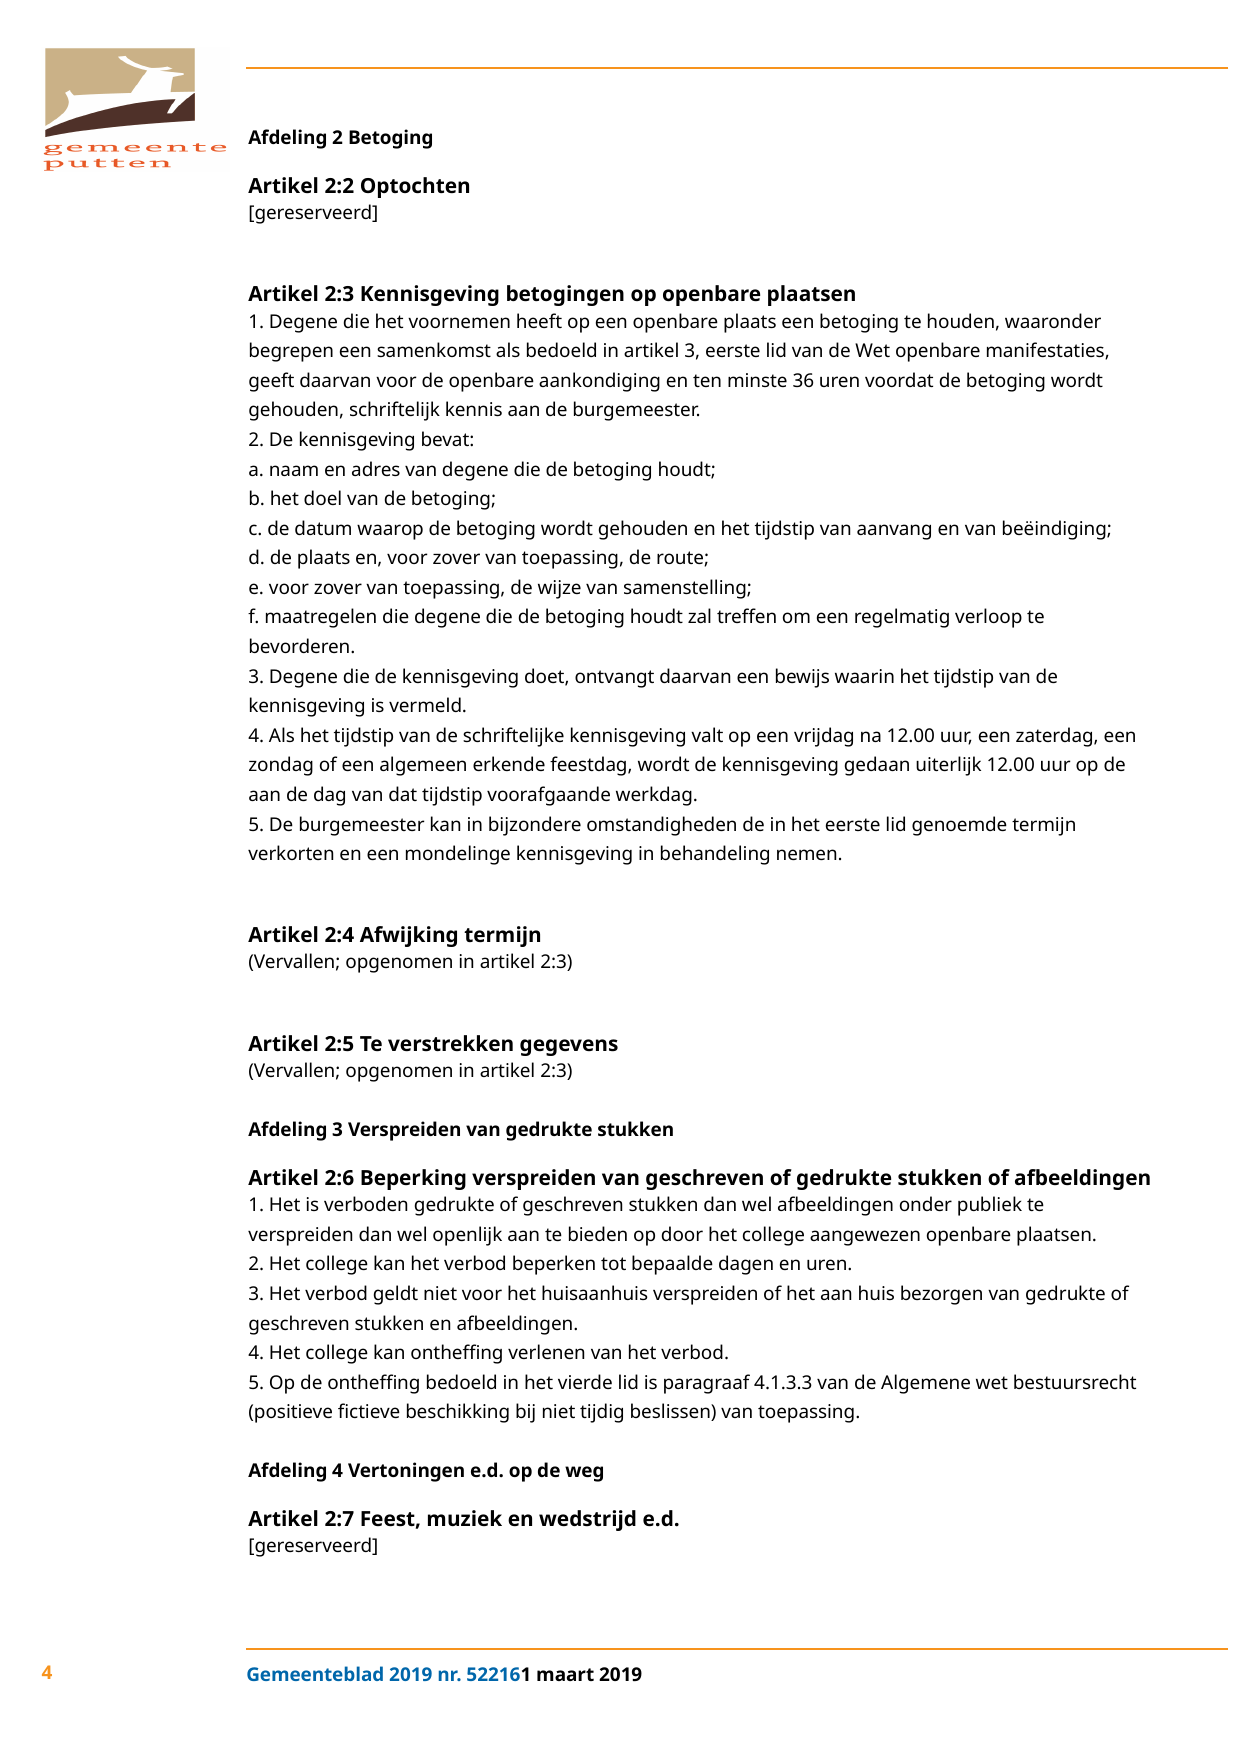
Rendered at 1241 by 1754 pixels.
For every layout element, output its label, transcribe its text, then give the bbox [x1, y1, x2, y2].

text Artikel 2:7 Feest, muziek en wedstrijd e.d. [248, 1504, 1152, 1533]
text Artikel 2:5 Te verstrekken gegevens [248, 1029, 1152, 1057]
text Artikel 2:6 Beperking verspreiden van geschreven of gedrukte stukken of afbeeldingen [248, 1163, 1152, 1191]
text 5. Op de ontheffing bedoeld in het vierde lid is paragraaf 4.1.3.3 van de Algemene wet bestuursrecht (positieve fictieve beschikking bij niet tijdig beslissen) van toepassing. [248, 1369, 1152, 1424]
text Artikel 2:2 Optochten [248, 171, 1152, 199]
text Afdeling 3 Verspreiden van gedrukte stukken [248, 1116, 1152, 1142]
text 2. De kennisgeving bevat: [248, 426, 1152, 452]
text 5. De burgemeester kan in bijzondere omstandigheden de in het eerste lid genoemde termijn verkorten en een mondelinge kennisgeving in behandeling nemen. [248, 811, 1152, 866]
text Artikel 2:4 Afwijking termijn [248, 920, 1152, 949]
text d. de plaats en, voor zover van toepassing, de route; [248, 544, 1152, 570]
text 2. Het college kan het verbod beperken tot bepaalde dagen en uren. [248, 1251, 1152, 1276]
text 3. Het verbod geldt niet voor het huisaanhuis verspreiden of het aan huis bezorgen van gedrukte of geschreven stukken en afbeeldingen. [248, 1280, 1152, 1335]
text [gereserveerd] [248, 199, 1152, 225]
text Afdeling 4 Vertoningen e.d. op de weg [248, 1458, 1152, 1483]
text Artikel 2:3 Kennisgeving betogingen op openbare plaatsen [248, 279, 1152, 308]
picture [41, 47, 231, 172]
text 4. Het college kan ontheffing verlenen van het verbod. [248, 1339, 1152, 1365]
text Afdeling 2 Betoging [248, 124, 1152, 150]
text 4. Als het tijdstip van de schriftelijke kennisgeving valt op een vrijdag na 12.00 uur, een zaterdag, een zondag of een algemeen erkende feestdag, wordt de kennisgeving gedaan uiterlijk 12.00 uur op de aan de dag van dat tijdstip voorafgaande werkdag. [248, 722, 1152, 807]
text 3. Degene die de kennisgeving doet, ontvangt daarvan een bewijs waarin het tijdstip van de kennisgeving is vermeld. [248, 663, 1152, 718]
text 1. Het is verboden gedrukte of geschreven stukken dan wel afbeeldingen onder publiek te verspreiden dan wel openlijk aan te bieden op door het college aangewezen openbare plaatsen. [248, 1191, 1152, 1247]
text e. voor zover van toepassing, de wijze van samenstelling; [248, 574, 1152, 600]
text f. maatregelen die degene die de betoging houdt zal treffen om een regelmatig verloop te bevorderen. [248, 604, 1152, 659]
text 1. Degene die het voornemen heeft op een openbare plaats een betoging te houden, waaronder begrepen een samenkomst als bedoeld in artikel 3, eerste lid van de Wet openbare manifestaties, geeft daarvan voor de openbare aankondiging en ten minste 36 uren voordat de betoging wordt gehouden, schriftelijk kennis aan de burgemeester. [248, 308, 1152, 422]
text a. naam en adres van degene die de betoging houdt; [248, 456, 1152, 481]
text (Vervallen; opgenomen in artikel 2:3) [248, 949, 1152, 974]
text (Vervallen; opgenomen in artikel 2:3) [248, 1057, 1152, 1083]
text b. het doel van de betoging; [248, 485, 1152, 511]
text [gereserveerd] [248, 1533, 1152, 1558]
text c. de datum waarop de betoging wordt gehouden en het tijdstip van aanvang en van beëindiging; [248, 515, 1152, 541]
